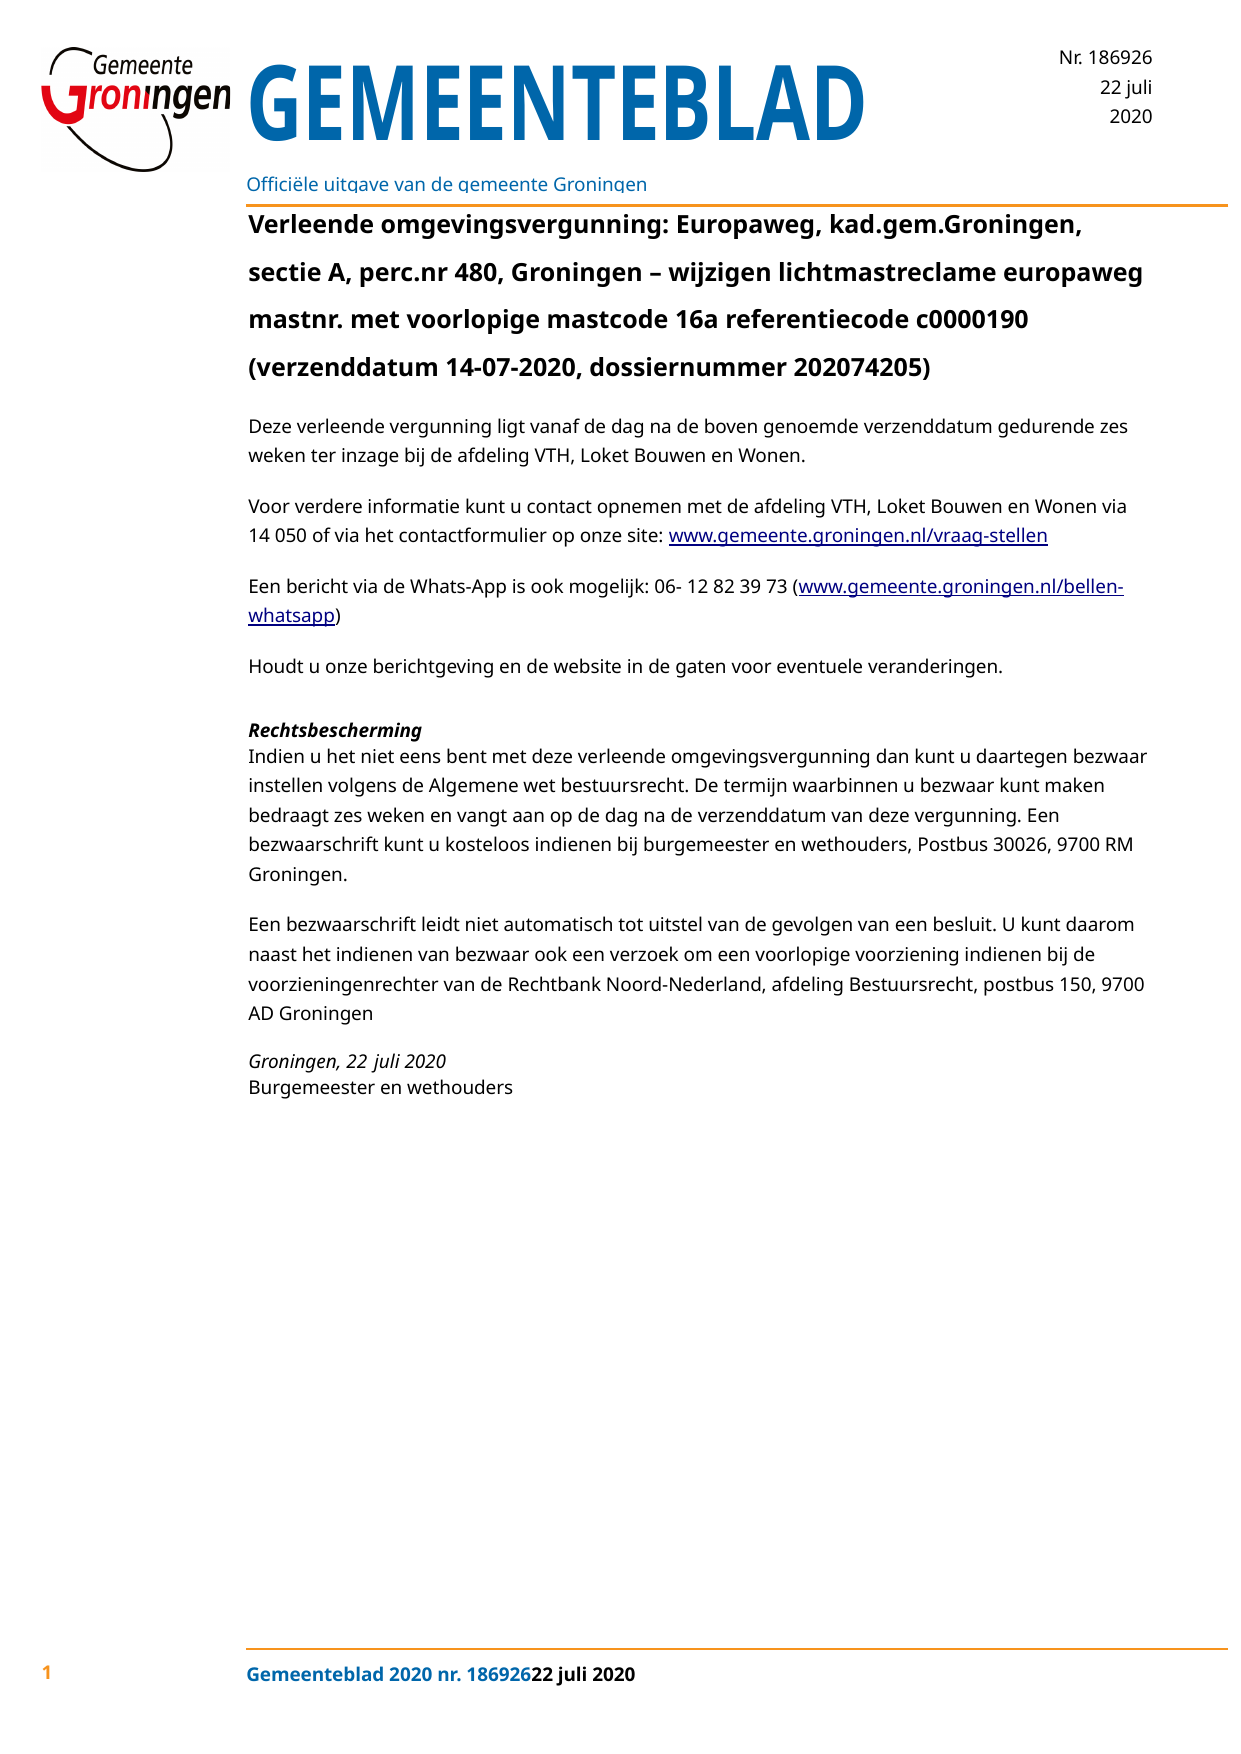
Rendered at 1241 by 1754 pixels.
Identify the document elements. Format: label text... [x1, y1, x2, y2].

text Burgemeester en wethouders [248, 1074, 1152, 1099]
text Rechtsbescherming [248, 717, 1152, 743]
text Een bezwaarschrift leidt niet automatisch tot uitstel van de gevolgen van een besluit. U kunt daarom naast het indienen van bezwaar ook een verzoek om een voorlopige voorziening indienen bij de voorzieningenrechter van de Rechtbank Noord-Nederland, afdeling Bestuursrecht, postbus 150, 9700 AD Groningen [248, 912, 1152, 1026]
text Indien u het niet eens bent met deze verleende omgevingsvergunning dan kunt u daartegen bezwaar instellen volgens de Algemene wet bestuursrecht. De termijn waarbinnen u bezwaar kunt maken bedraagt zes weken en vangt aan op de dag na de verzenddatum van deze vergunning. Een bezwaarschrift kunt u kosteloos indienen bij burgemeester en wethouders, Postbus 30026, 9700 RM Groningen. [248, 743, 1152, 887]
text Verleende omgevingsvergunning: Europaweg, kad.gem.Groningen, sectie A, perc.nr 480, Groningen – wijzigen lichtmastreclame europaweg mastnr. met voorlopige mastcode 16a referentiecode c0000190 (verzenddatum 14-07-2020, dossiernummer 202074205) [248, 207, 1152, 384]
picture [41, 47, 231, 172]
text Groningen, 22 juli 2020 [248, 1048, 1152, 1074]
text Een bericht via de Whats-App is ook mogelijk: 06- 12 82 39 73 (www.gemeente.groningen.nl/bellen-whatsapp) [248, 573, 1152, 628]
text Houdt u onze berichtgeving en de website in de gaten voor eventuele veranderingen. [248, 653, 1152, 679]
text Deze verleende vergunning ligt vanaf de dag na de boven genoemde verzenddatum gedurende zes weken ter inzage bij de afdeling VTH, Loket Bouwen en Wonen. [248, 413, 1152, 468]
text Voor verdere informatie kunt u contact opnemen met de afdeling VTH, Loket Bouwen en Wonen via 14 050 of via het contactformulier op onze site: www.gemeente.groningen.nl/vraag-stellen [248, 493, 1152, 548]
